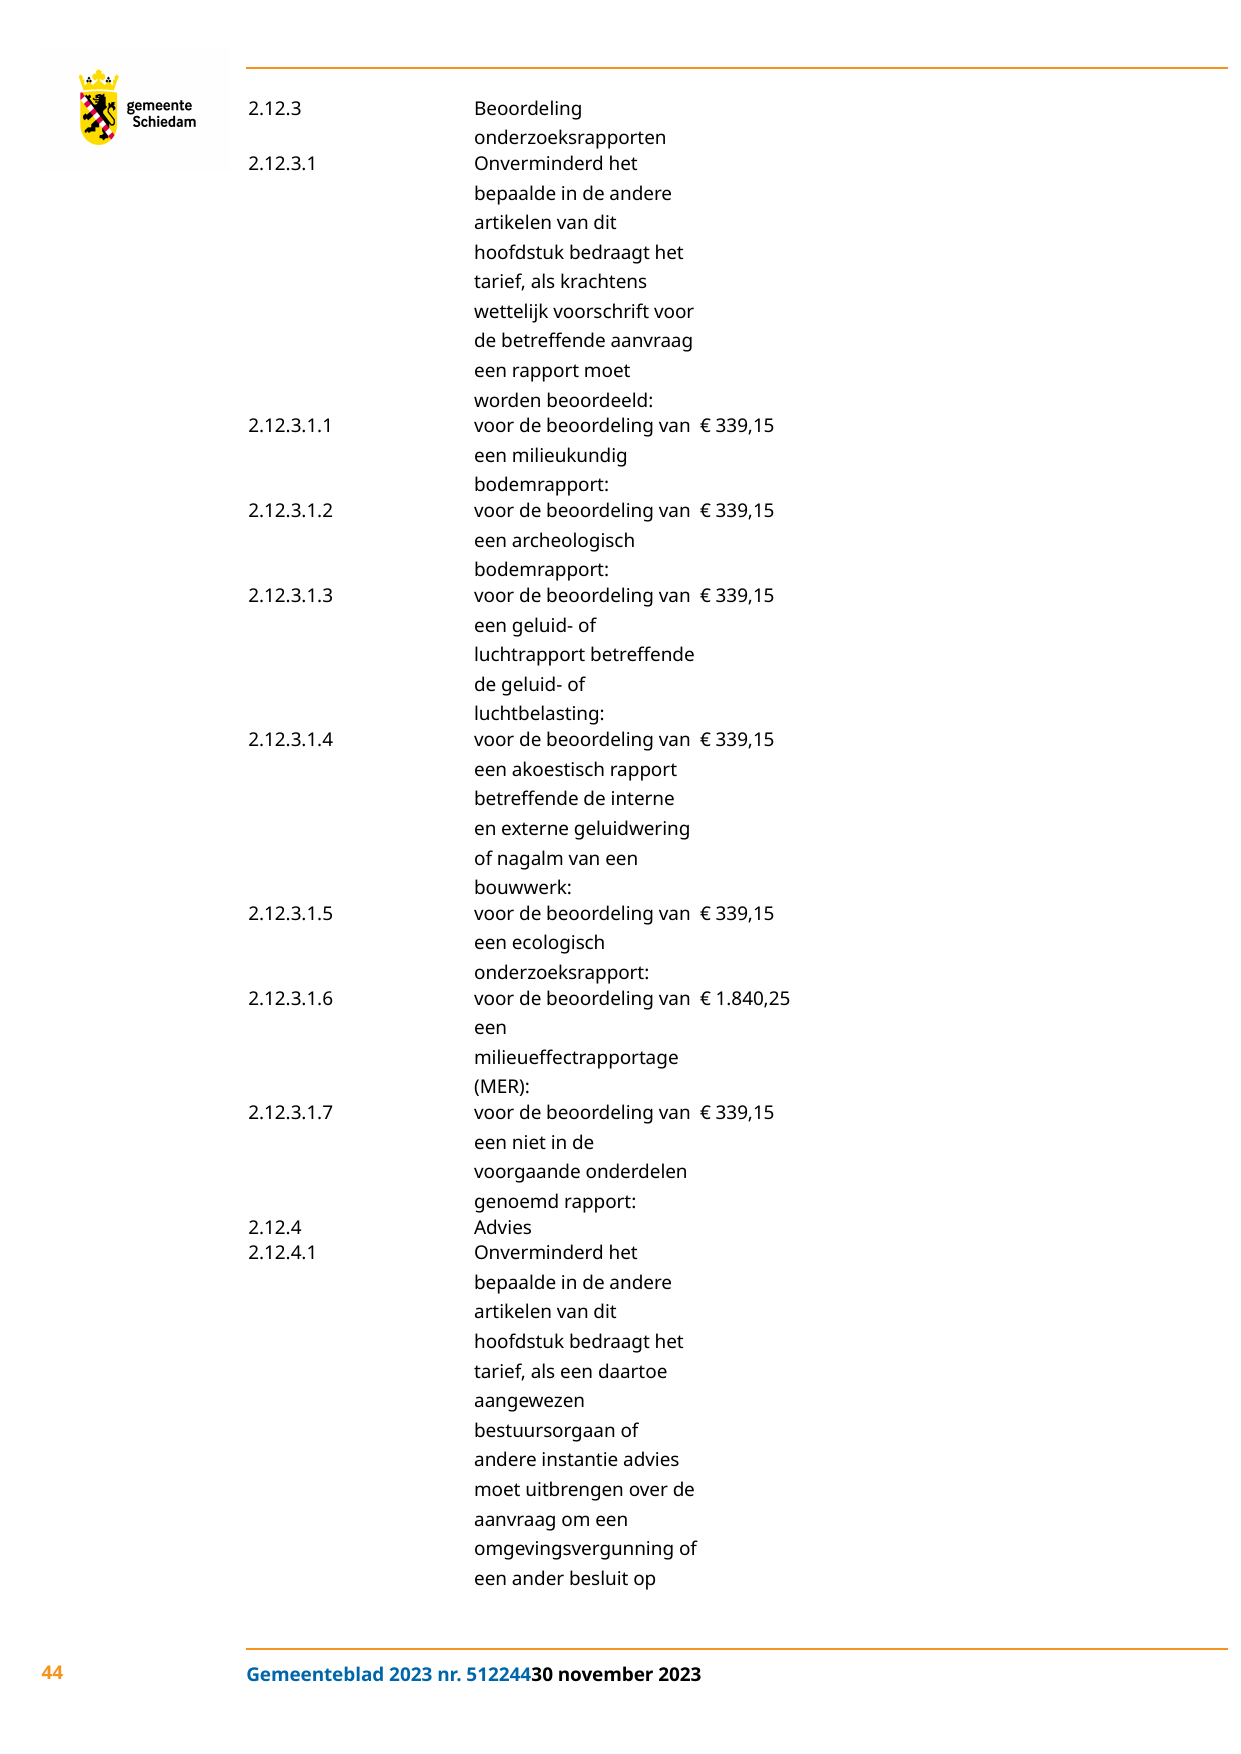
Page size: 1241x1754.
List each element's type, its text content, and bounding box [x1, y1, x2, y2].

table_cell [926, 150, 1152, 412]
table_cell 2.12.3.1.3 [248, 582, 474, 726]
table_cell [700, 1214, 926, 1239]
table_cell Advies [474, 1214, 700, 1239]
table_cell 2.12.3.1.2 [248, 498, 474, 582]
table_cell 2.12.3.1 [248, 150, 474, 412]
table_cell [926, 985, 1152, 1099]
table_cell voor de beoordeling van een milieueffectrapportage (MER): [474, 985, 700, 1099]
table_cell € 339,15 [700, 498, 926, 582]
table_cell [926, 95, 1152, 150]
table_cell 2.12.3.1.6 [248, 985, 474, 1099]
table_cell € 339,15 [700, 413, 926, 497]
table_cell 2.12.3.1.4 [248, 726, 474, 900]
table_cell € 339,15 [700, 900, 926, 985]
table_cell € 339,15 [700, 582, 926, 726]
table_cell voor de beoordeling van een archeologisch bodemrapport: [474, 498, 700, 582]
table_cell [926, 498, 1152, 582]
table_cell € 339,15 [700, 1099, 926, 1214]
picture [41, 47, 231, 172]
table_cell voor de beoordeling van een ecologisch onderzoeksrapport: [474, 900, 700, 985]
table_cell [926, 900, 1152, 985]
table_cell voor de beoordeling van een geluid- of luchtrapport betreffende de geluid- of luchtbelasting: [474, 582, 700, 726]
table_cell [926, 413, 1152, 497]
table_cell [700, 95, 926, 150]
table_cell € 1.840,25 [700, 985, 926, 1099]
table_cell [926, 582, 1152, 726]
table_cell Onverminderd het bepaalde in de andere artikelen van dit hoofdstuk bedraagt het tarief, als krachtens wettelijk voorschrift voor de betreffende aanvraag een rapport moet worden beoordeeld: [474, 150, 700, 412]
table_cell 2.12.3 [248, 95, 474, 150]
table_cell voor de beoordeling van een milieukundig bodemrapport: [474, 413, 700, 497]
table_cell 2.12.3.1.7 [248, 1099, 474, 1214]
table_cell [926, 1099, 1152, 1214]
table_cell [700, 1240, 926, 1591]
table_cell Beoordeling onderzoeksrapporten [474, 95, 700, 150]
table_cell voor de beoordeling van een akoestisch rapport betreffende de interne en externe geluidwering of nagalm van een bouwwerk: [474, 726, 700, 900]
table_cell 2.12.4 [248, 1214, 474, 1239]
table_cell € 339,15 [700, 726, 926, 900]
table_cell Onverminderd het bepaalde in de andere artikelen van dit hoofdstuk bedraagt het tarief, als een daartoe aangewezen bestuursorgaan of andere instantie advies moet uitbrengen over de aanvraag om een omgevingsvergunning of een ander besluit op [474, 1240, 700, 1591]
table_cell [926, 726, 1152, 900]
table_cell voor de beoordeling van een niet in de voorgaande onderdelen genoemd rapport: [474, 1099, 700, 1214]
table_cell 2.12.4.1 [248, 1240, 474, 1591]
table_cell [926, 1240, 1152, 1591]
table_cell [700, 150, 926, 412]
table_cell 2.12.3.1.5 [248, 900, 474, 985]
table_cell 2.12.3.1.1 [248, 413, 474, 497]
table_cell [926, 1214, 1152, 1239]
